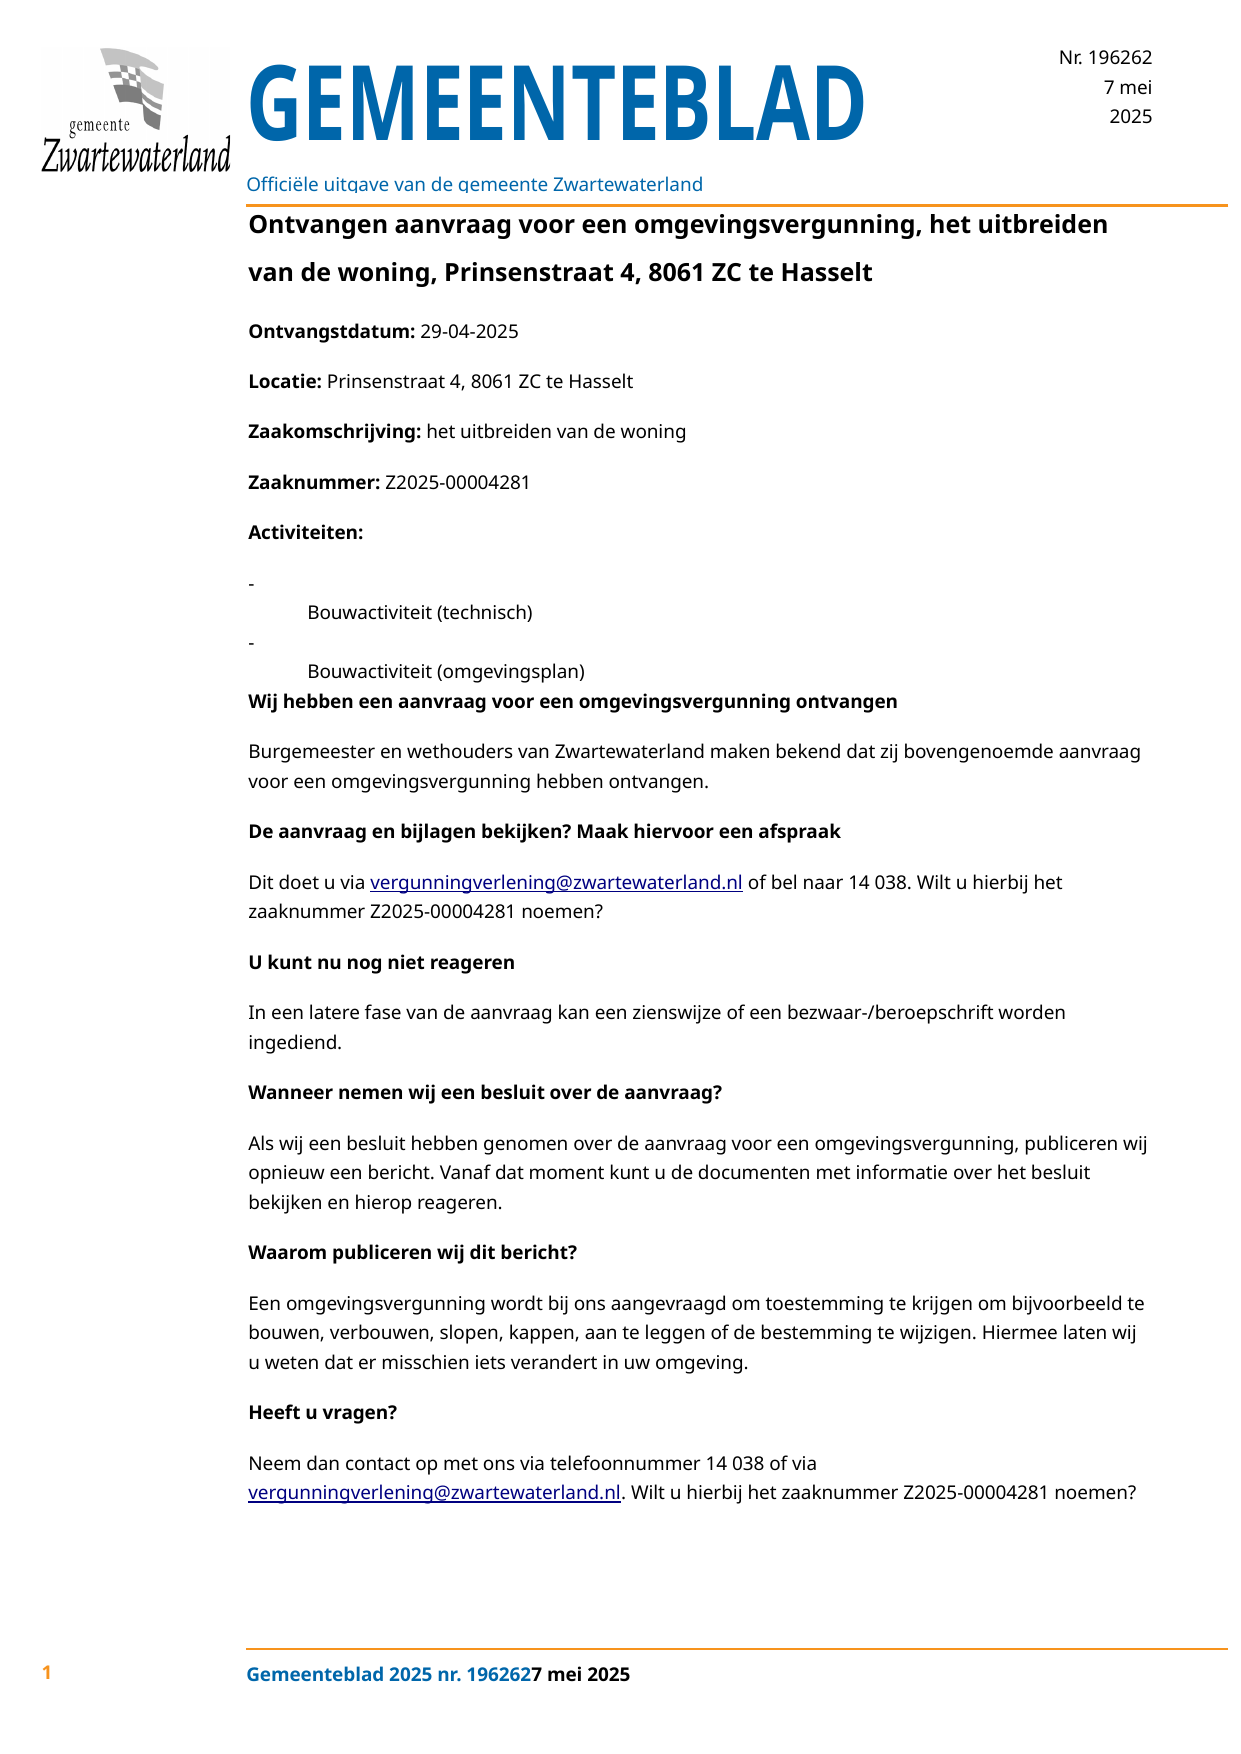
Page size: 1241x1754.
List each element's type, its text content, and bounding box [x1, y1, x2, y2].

text In een latere fase van de aanvraag kan een zienswijze of een bezwaar-/beroepschrift worden ingediend. [248, 999, 1152, 1055]
text Ontvangen aanvraag voor een omgevingsvergunning, het uitbreiden van de woning, Prinsenstraat 4, 8061 ZC te Hasselt [248, 207, 1152, 288]
text Heeft u vragen? [248, 1399, 1152, 1425]
list Bouwactiviteit (omgevingsplan) [248, 659, 1152, 684]
text Wanneer nemen wij een besluit over de aanvraag? [248, 1079, 1152, 1105]
text Als wij een besluit hebben genomen over de aanvraag voor een omgevingsvergunning, publiceren wij opnieuw een bericht. Vanaf dat moment kunt u de documenten met informatie over het besluit bekijken en hierop reageren. [248, 1130, 1152, 1215]
text Zaaknummer: Z2025-00004281 [248, 469, 1152, 495]
picture [41, 47, 231, 172]
text Locatie: Prinsenstraat 4, 8061 ZC te Hasselt [248, 368, 1152, 394]
text Een omgevingsvergunning wordt bij ons aangevraagd om toestemming te krijgen om bijvoorbeeld te bouwen, verbouwen, slopen, kappen, aan te leggen of de bestemming te wijzigen. Hiermee laten wij u weten dat er misschien iets verandert in uw omgeving. [248, 1290, 1152, 1375]
text Burgemeester en wethouders van Zwartewaterland maken bekend dat zij bovengenoemde aanvraag voor een omgevingsvergunning hebben ontvangen. [248, 739, 1152, 794]
text U kunt nu nog niet reageren [248, 949, 1152, 975]
text Neem dan contact op met ons via telefoonnummer 14 038 of via vergunningverlening@zwartewaterland.nl. Wilt u hierbij het zaaknummer Z2025-00004281 noemen? [248, 1450, 1152, 1505]
list Bouwactiviteit (technisch) [248, 599, 1152, 625]
text Wij hebben een aanvraag voor een omgevingsvergunning ontvangen [248, 688, 1152, 714]
text Dit doet u via vergunningverlening@zwartewaterland.nl of bel naar 14 038. Wilt u hierbij het zaaknummer Z2025-00004281 noemen? [248, 869, 1152, 924]
text Ontvangstdatum: 29-04-2025 [248, 318, 1152, 344]
text Activiteiten: [248, 519, 1152, 545]
text De aanvraag en bijlagen bekijken? Maak hiervoor een afspraak [248, 819, 1152, 844]
text Waarom publiceren wij dit bericht? [248, 1239, 1152, 1265]
text Zaakomschrijving: het uitbreiden van de woning [248, 419, 1152, 444]
